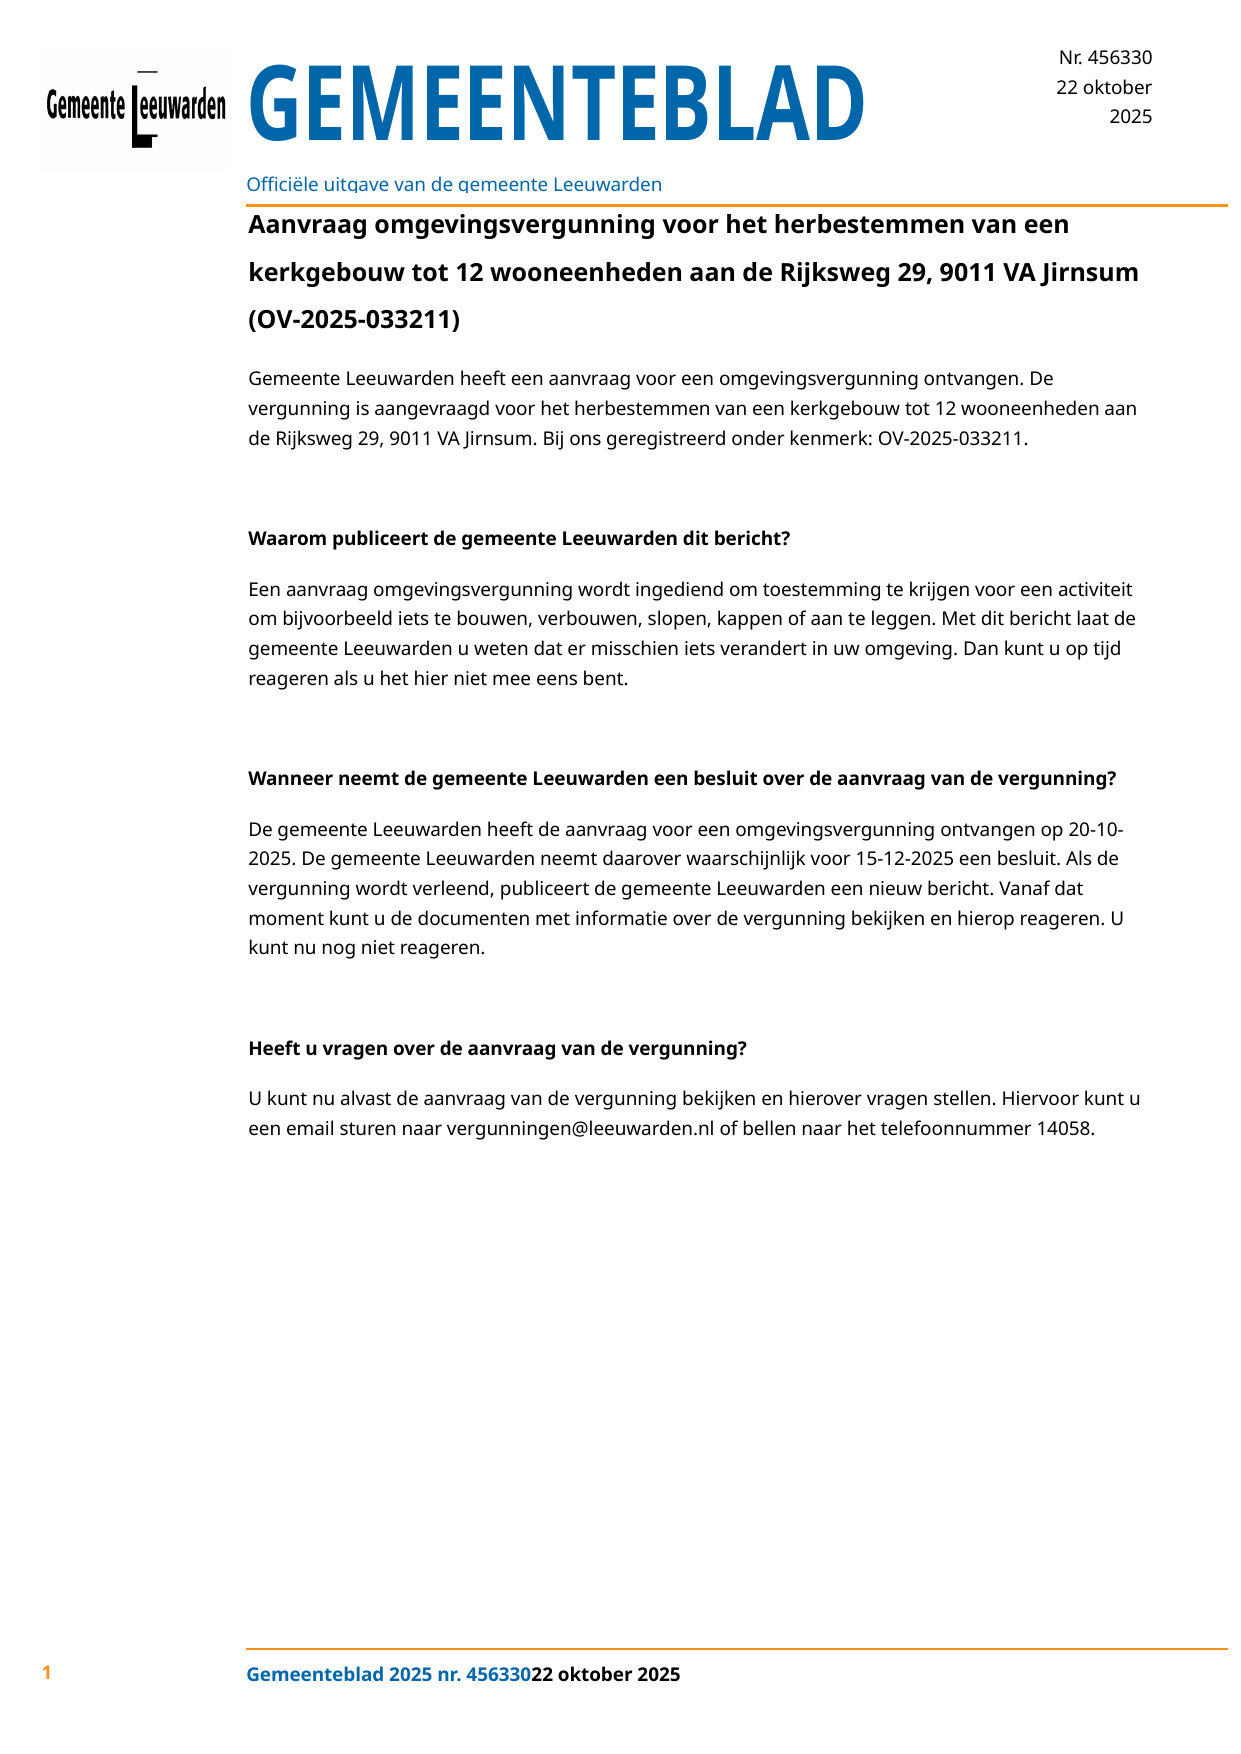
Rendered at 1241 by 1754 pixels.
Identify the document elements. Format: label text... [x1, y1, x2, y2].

picture [41, 47, 231, 172]
text Waarom publiceert de gemeente Leeuwarden dit bericht? [248, 526, 1152, 551]
text Wanneer neemt de gemeente Leeuwarden een besluit over de aanvraag van de vergunning? [248, 766, 1152, 791]
text De gemeente Leeuwarden heeft de aanvraag voor een omgevingsvergunning ontvangen op 20-10-2025. De gemeente Leeuwarden neemt daarover waarschijnlijk voor 15-12-2025 een besluit. Als de vergunning wordt verleend, publiceert de gemeente Leeuwarden een nieuw bericht. Vanaf dat moment kunt u de documenten met informatie over de vergunning bekijken en hierop reageren. U kunt nu nog niet reageren. [248, 816, 1152, 960]
text Heeft u vragen over de aanvraag van de vergunning? [248, 1035, 1152, 1061]
text U kunt nu alvast de aanvraag van de vergunning bekijken en hierover vragen stellen. Hiervoor kunt u een email sturen naar vergunningen@leeuwarden.nl of bellen naar het telefoonnummer 14058. [248, 1086, 1152, 1141]
text Gemeente Leeuwarden heeft een aanvraag voor een omgevingsvergunning ontvangen. De vergunning is aangevraagd voor het herbestemmen van een kerkgebouw tot 12 wooneenheden aan de Rijksweg 29, 9011 VA Jirnsum. Bij ons geregistreerd onder kenmerk: OV-2025-033211. [248, 366, 1152, 450]
text Een aanvraag omgevingsvergunning wordt ingediend om toestemming te krijgen voor een activiteit om bijvoorbeeld iets te bouwen, verbouwen, slopen, kappen of aan te leggen. Met dit bericht laat de gemeente Leeuwarden u weten dat er misschien iets verandert in uw omgeving. Dan kunt u op tijd reageren als u het hier niet mee eens bent. [248, 576, 1152, 690]
text Aanvraag omgevingsvergunning voor het herbestemmen van een kerkgebouw tot 12 wooneenheden aan de Rijksweg 29, 9011 VA Jirnsum (OV-2025-033211) [248, 207, 1152, 336]
